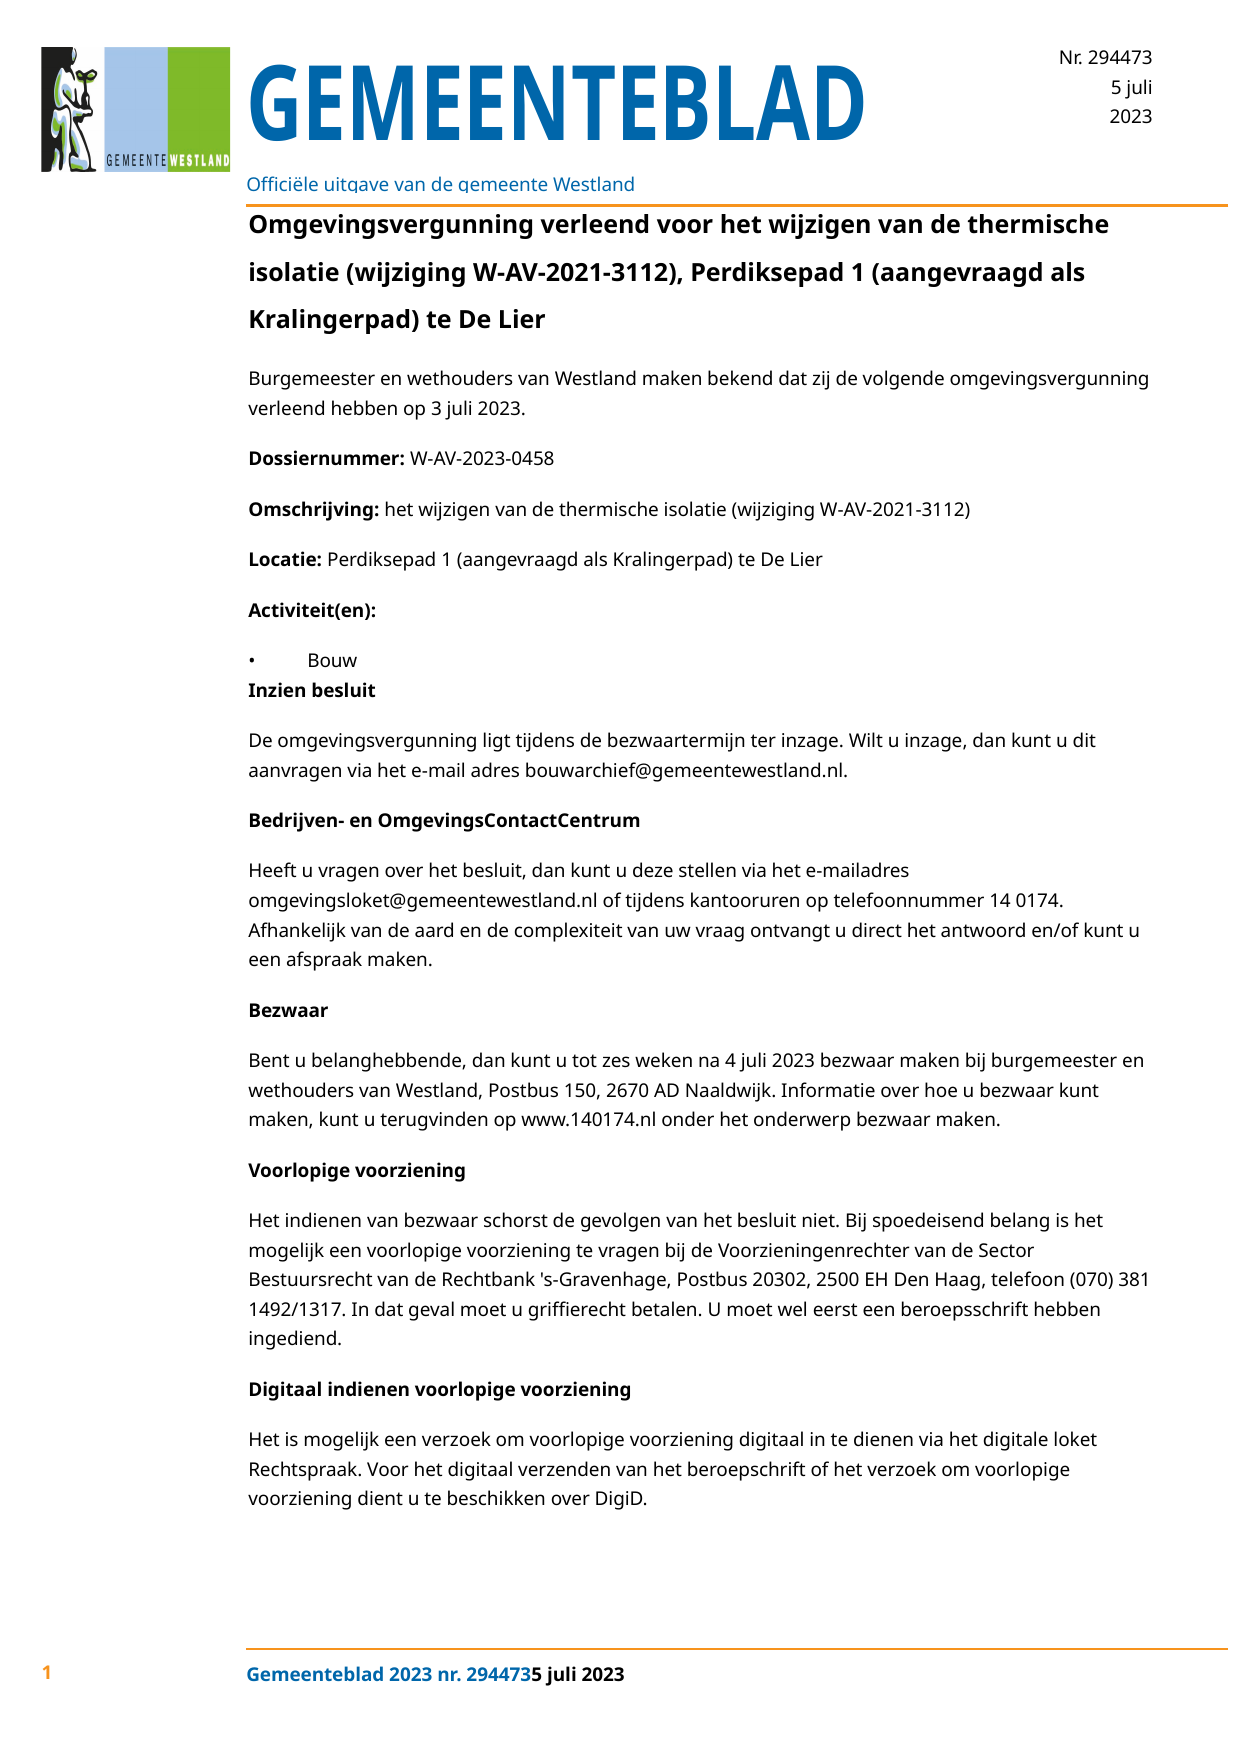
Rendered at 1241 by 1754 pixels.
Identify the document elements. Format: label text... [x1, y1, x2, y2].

text Locatie: Perdiksepad 1 (aangevraagd als Kralingerpad) te De Lier [248, 546, 1152, 572]
text Burgemeester en wethouders van Westland maken bekend dat zij de volgende omgevingsvergunning verleend hebben op 3 juli 2023. [248, 366, 1152, 421]
text Bezwaar [248, 997, 1152, 1022]
list Bouw [248, 647, 1152, 673]
text Omschrijving: het wijzigen van de thermische isolatie (wijziging W-AV-2021-3112) [248, 496, 1152, 522]
text Bent u belanghebbende, dan kunt u tot zes weken na 4 juli 2023 bezwaar maken bij burgemeester en wethouders van Westland, Postbus 150, 2670 AD Naaldwijk. Informatie over hoe u bezwaar kunt maken, kunt u terugvinden op www.140174.nl onder het onderwerp bezwaar maken. [248, 1047, 1152, 1132]
text De omgevingsvergunning ligt tijdens de bezwaartermijn ter inzage. Wilt u inzage, dan kunt u dit aanvragen via het e-mail adres bouwarchief@gemeentewestland.nl. [248, 727, 1152, 782]
text Voorlopige voorziening [248, 1157, 1152, 1182]
text Het is mogelijk een verzoek om voorlopige voorziening digitaal in te dienen via het digitale loket Rechtspraak. Voor het digitaal verzenden van het beroepschrift of het verzoek om voorlopige voorziening dient u te beschikken over DigiD. [248, 1426, 1152, 1511]
text Inzien besluit [248, 677, 1152, 702]
text Heeft u vragen over het besluit, dan kunt u deze stellen via het e-mailadres omgevingsloket@gemeentewestland.nl of tijdens kantooruren op telefoonnummer 14 0174. Afhankelijk van de aard en de complexiteit van uw vraag ontvangt u direct het antwoord en/of kunt u een afspraak maken. [248, 858, 1152, 972]
text Bedrijven- en OmgevingsContactCentrum [248, 807, 1152, 833]
text Het indienen van bezwaar schorst de gevolgen van het besluit niet. Bij spoedeisend belang is het mogelijk een voorlopige voorziening te vragen bij de Voorzieningenrechter van de Sector Bestuursrecht van de Rechtbank 's-Gravenhage, Postbus 20302, 2500 EH Den Haag, telefoon (070) 381 1492/1317. In dat geval moet u griffierecht betalen. U moet wel eerst een beroepsschrift hebben ingediend. [248, 1207, 1152, 1351]
text Dossiernummer: W-AV-2023-0458 [248, 446, 1152, 471]
text Omgevingsvergunning verleend voor het wijzigen van de thermische isolatie (wijziging W-AV-2021-3112), Perdiksepad 1 (aangevraagd als Kralingerpad) te De Lier [248, 207, 1152, 336]
picture [41, 47, 231, 172]
text Digitaal indienen voorlopige voorziening [248, 1376, 1152, 1402]
text Activiteit(en): [248, 597, 1152, 622]
